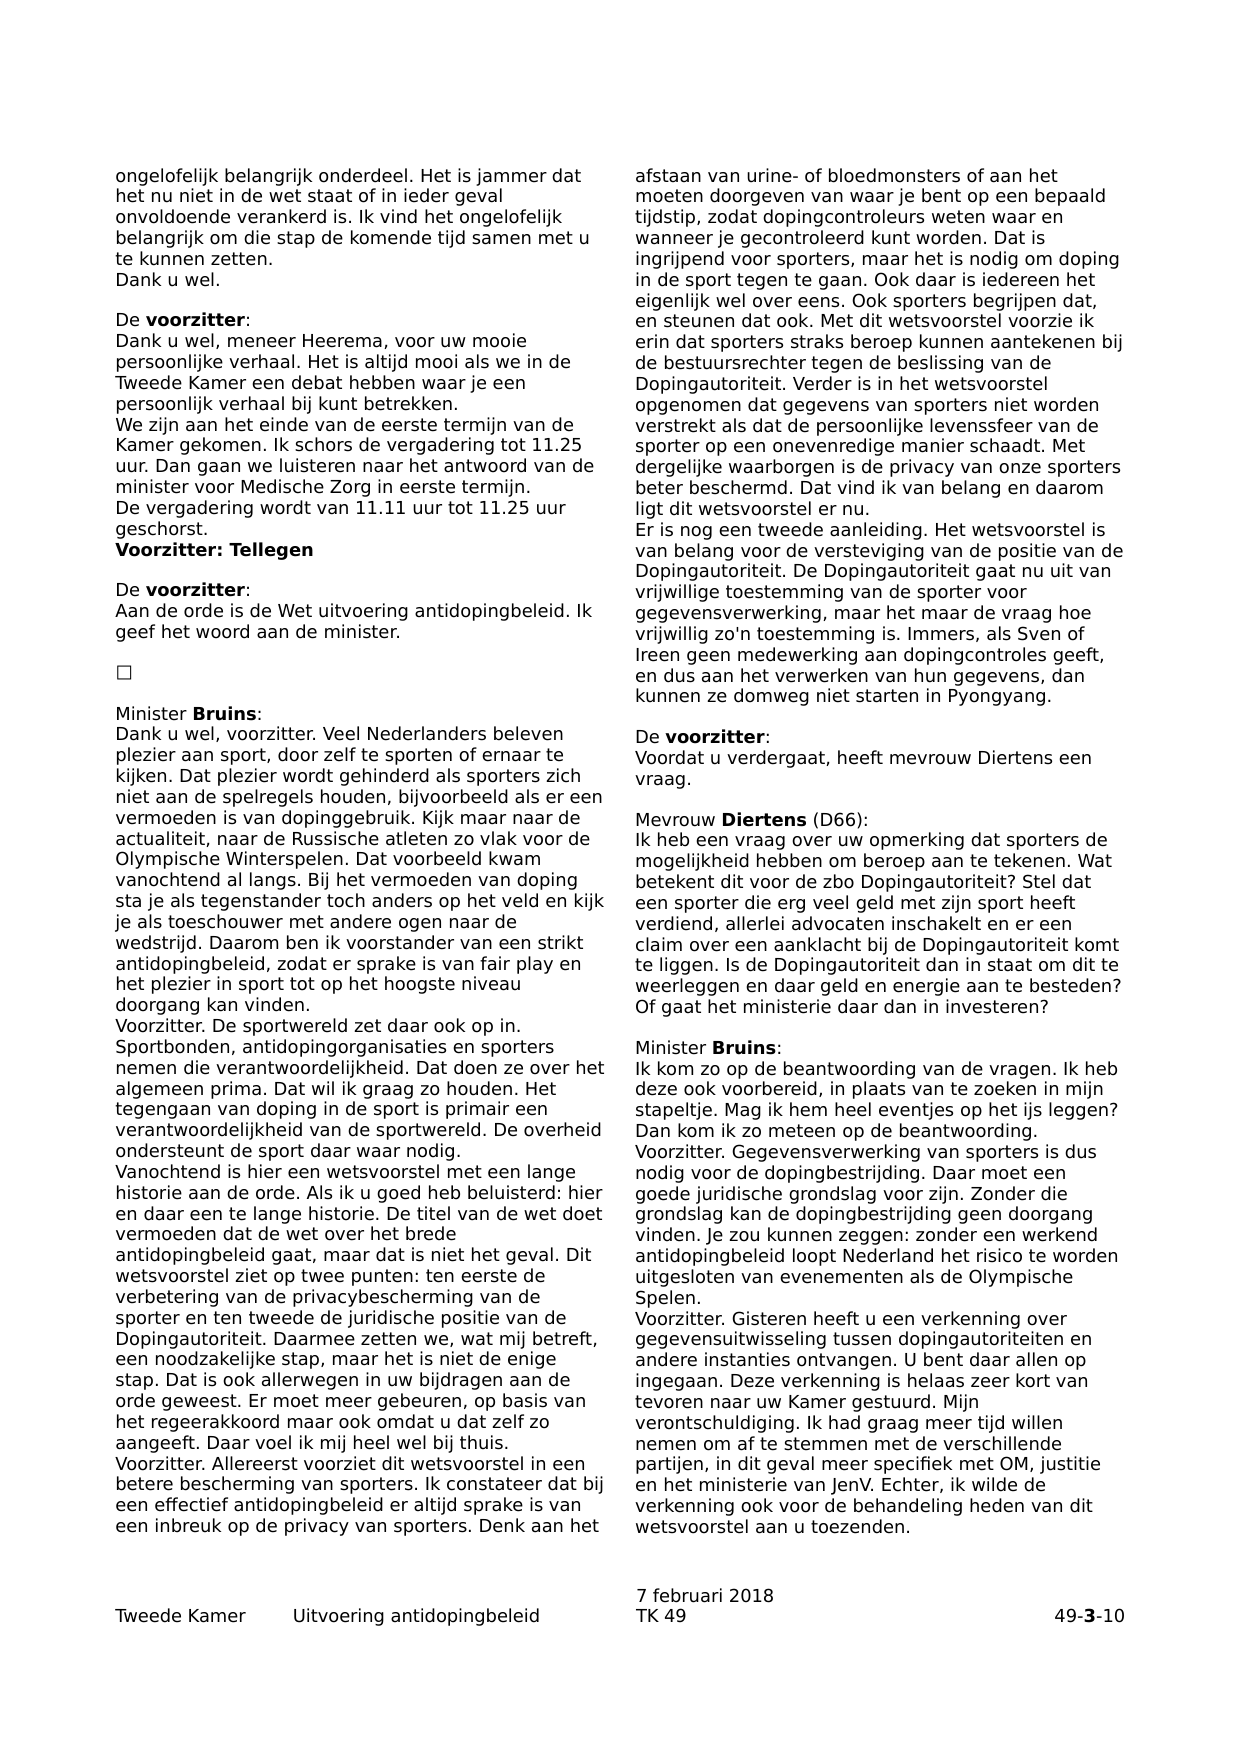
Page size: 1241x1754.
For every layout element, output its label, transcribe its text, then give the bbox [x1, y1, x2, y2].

text De voorzitter: [635, 727, 1125, 748]
text Dank u wel, meneer Heerema, voor uw mooie persoonlijke verhaal. Het is altijd mooi als we in de Tweede Kamer een debat hebben waar je een persoonlijk verhaal bij kunt betrekken. [115, 331, 605, 414]
text Voorzitter. Allereerst voorziet dit wetsvoorstel in een betere bescherming van sporters. Ik constateer dat bij een effectief antidopingbeleid er altijd sprake is van een inbreuk op de privacy van sporters. Denk aan het [115, 1453, 605, 1537]
text Voordat u verdergaat, heeft mevrouw Diertens een vraag. [635, 748, 1125, 789]
text Voorzitter: Tellegen [115, 539, 605, 560]
text Aan de orde is de Wet uitvoering antidopingbeleid. Ik geef het woord aan de minister. [115, 601, 605, 643]
text Ik heb een vraag over uw opmerking dat sporters de mogelijkheid hebben om beroep aan te tekenen. Wat betekent dit voor de zbo Dopingautoriteit? Stel dat een sporter die erg veel geld met zijn sport heeft verdiend, allerlei advocaten inschakelt en er een claim over een aanklacht bij de Dopingautoriteit komt te liggen. Is de Dopingautoriteit dan in staat om dit te weerleggen en daar geld en energie aan te besteden? Of gaat het ministerie daar dan in investeren? [635, 830, 1125, 1018]
text ⬜ [115, 663, 605, 683]
text Er is nog een tweede aanleiding. Het wetsvoorstel is van belang voor de versteviging van de positie van de Dopingautoriteit. De Dopingautoriteit gaat nu uit van vrijwillige toestemming van de sporter voor gegevensverwerking, maar het maar de vraag hoe vrijwillig zo'n toestemming is. Immers, als Sven of Ireen geen medewerking aan dopingcontroles geeft, en dus aan het verwerken van hun gegevens, dan kunnen ze domweg niet starten in Pyongyang. [635, 519, 1125, 707]
text Voorzitter. De sportwereld zet daar ook op in. Sportbonden, antidopingorganisaties en sporters nemen die verantwoordelijkheid. Dat doen ze over het algemeen prima. Dat wil ik graag zo houden. Het tegengaan van doping in de sport is primair een verantwoordelijkheid van de sportwereld. De overheid ondersteunt de sport daar waar nodig. [115, 1016, 605, 1162]
text Vanochtend is hier een wetsvoorstel met een lange historie aan de orde. Als ik u goed heb beluisterd: hier en daar een te lange historie. De titel van de wet doet vermoeden dat de wet over het brede antidopingbeleid gaat, maar dat is niet het geval. Dit wetsvoorstel ziet op twee punten: ten eerste de verbetering van de privacybescherming van de sporter en ten tweede de juridische positie van de Dopingautoriteit. Daarmee zetten we, wat mij betreft, een noodzakelijke stap, maar het is niet de enige stap. Dat is ook allerwegen in uw bijdragen aan de orde geweest. Er moet meer gebeuren, op basis van het regeerakkoord maar ook omdat u dat zelf zo aangeeft. Daar voel ik mij heel wel bij thuis. [115, 1162, 605, 1453]
text Dank u wel. [115, 269, 605, 290]
text De vergadering wordt van 11.11 uur tot 11.25 uur geschorst. [115, 498, 605, 539]
text De voorzitter: [115, 310, 605, 331]
text Dank u wel, voorzitter. Veel Nederlanders beleven plezier aan sport, door zelf te sporten of ernaar te kijken. Dat plezier wordt gehinderd als sporters zich niet aan de spelregels houden, bijvoorbeeld als er een vermoeden is van dopinggebruik. Kijk maar naar de actualiteit, naar de Russische atleten zo vlak voor de Olympische Winterspelen. Dat voorbeeld kwam vanochtend al langs. Bij het vermoeden van doping sta je als tegenstander toch anders op het veld en kijk je als toeschouwer met andere ogen naar de wedstrijd. Daarom ben ik voorstander van een strikt antidopingbeleid, zodat er sprake is van fair play en het plezier in sport tot op het hoogste niveau doorgang kan vinden. [115, 724, 605, 1016]
text Minister Bruins: [635, 1038, 1125, 1058]
text We zijn aan het einde van de eerste termijn van de Kamer gekomen. Ik schors de vergadering tot 11.25 uur. Dan gaan we luisteren naar het antwoord van de minister voor Medische Zorg in eerste termijn. [115, 414, 605, 498]
text Mevrouw Diertens (D66): [635, 809, 1125, 830]
text Minister Bruins: [115, 703, 605, 724]
text ongelofelijk belangrijk onderdeel. Het is jammer dat het nu niet in de wet staat of in ieder geval onvoldoende verankerd is. Ik vind het ongelofelijk belangrijk om die stap de komende tijd samen met u te kunnen zetten. [115, 165, 605, 269]
text De voorzitter: [115, 580, 605, 601]
text Ik kom zo op de beantwoording van de vragen. Ik heb deze ook voorbereid, in plaats van te zoeken in mijn stapeltje. Mag ik hem heel eventjes op het ijs leggen? Dan kom ik zo meteen op de beantwoording. [635, 1058, 1125, 1142]
text afstaan van urine- of bloedmonsters of aan het moeten doorgeven van waar je bent op een bepaald tijdstip, zodat dopingcontroleurs weten waar en wanneer je gecontroleerd kunt worden. Dat is ingrijpend voor sporters, maar het is nodig om doping in de sport tegen te gaan. Ook daar is iedereen het eigenlijk wel over eens. Ook sporters begrijpen dat, en steunen dat ook. Met dit wetsvoorstel voorzie ik erin dat sporters straks beroep kunnen aantekenen bij de bestuursrechter tegen de beslissing van de Dopingautoriteit. Verder is in het wetsvoorstel opgenomen dat gegevens van sporters niet worden verstrekt als dat de persoonlijke levenssfeer van de sporter op een onevenredige manier schaadt. Met dergelijke waarborgen is de privacy van onze sporters beter beschermd. Dat vind ik van belang en daarom ligt dit wetsvoorstel er nu. [635, 165, 1125, 519]
text Voorzitter. Gegevensverwerking van sporters is dus nodig voor de dopingbestrijding. Daar moet een goede juridische grondslag voor zijn. Zonder die grondslag kan de dopingbestrijding geen doorgang vinden. Je zou kunnen zeggen: zonder een werkend antidopingbeleid loopt Nederland het risico te worden uitgesloten van evenementen als de Olympische Spelen. [635, 1142, 1125, 1308]
text Voorzitter. Gisteren heeft u een verkenning over gegevensuitwisseling tussen dopingautoriteiten en andere instanties ontvangen. U bent daar allen op ingegaan. Deze verkenning is helaas zeer kort van tevoren naar uw Kamer gestuurd. Mijn verontschuldiging. Ik had graag meer tijd willen nemen om af te stemmen met de verschillende partijen, in dit geval meer specifiek met OM, justitie en het ministerie van JenV. Echter, ik wilde de verkenning ook voor de behandeling heden van dit wetsvoorstel aan u toezenden. [635, 1308, 1125, 1537]
